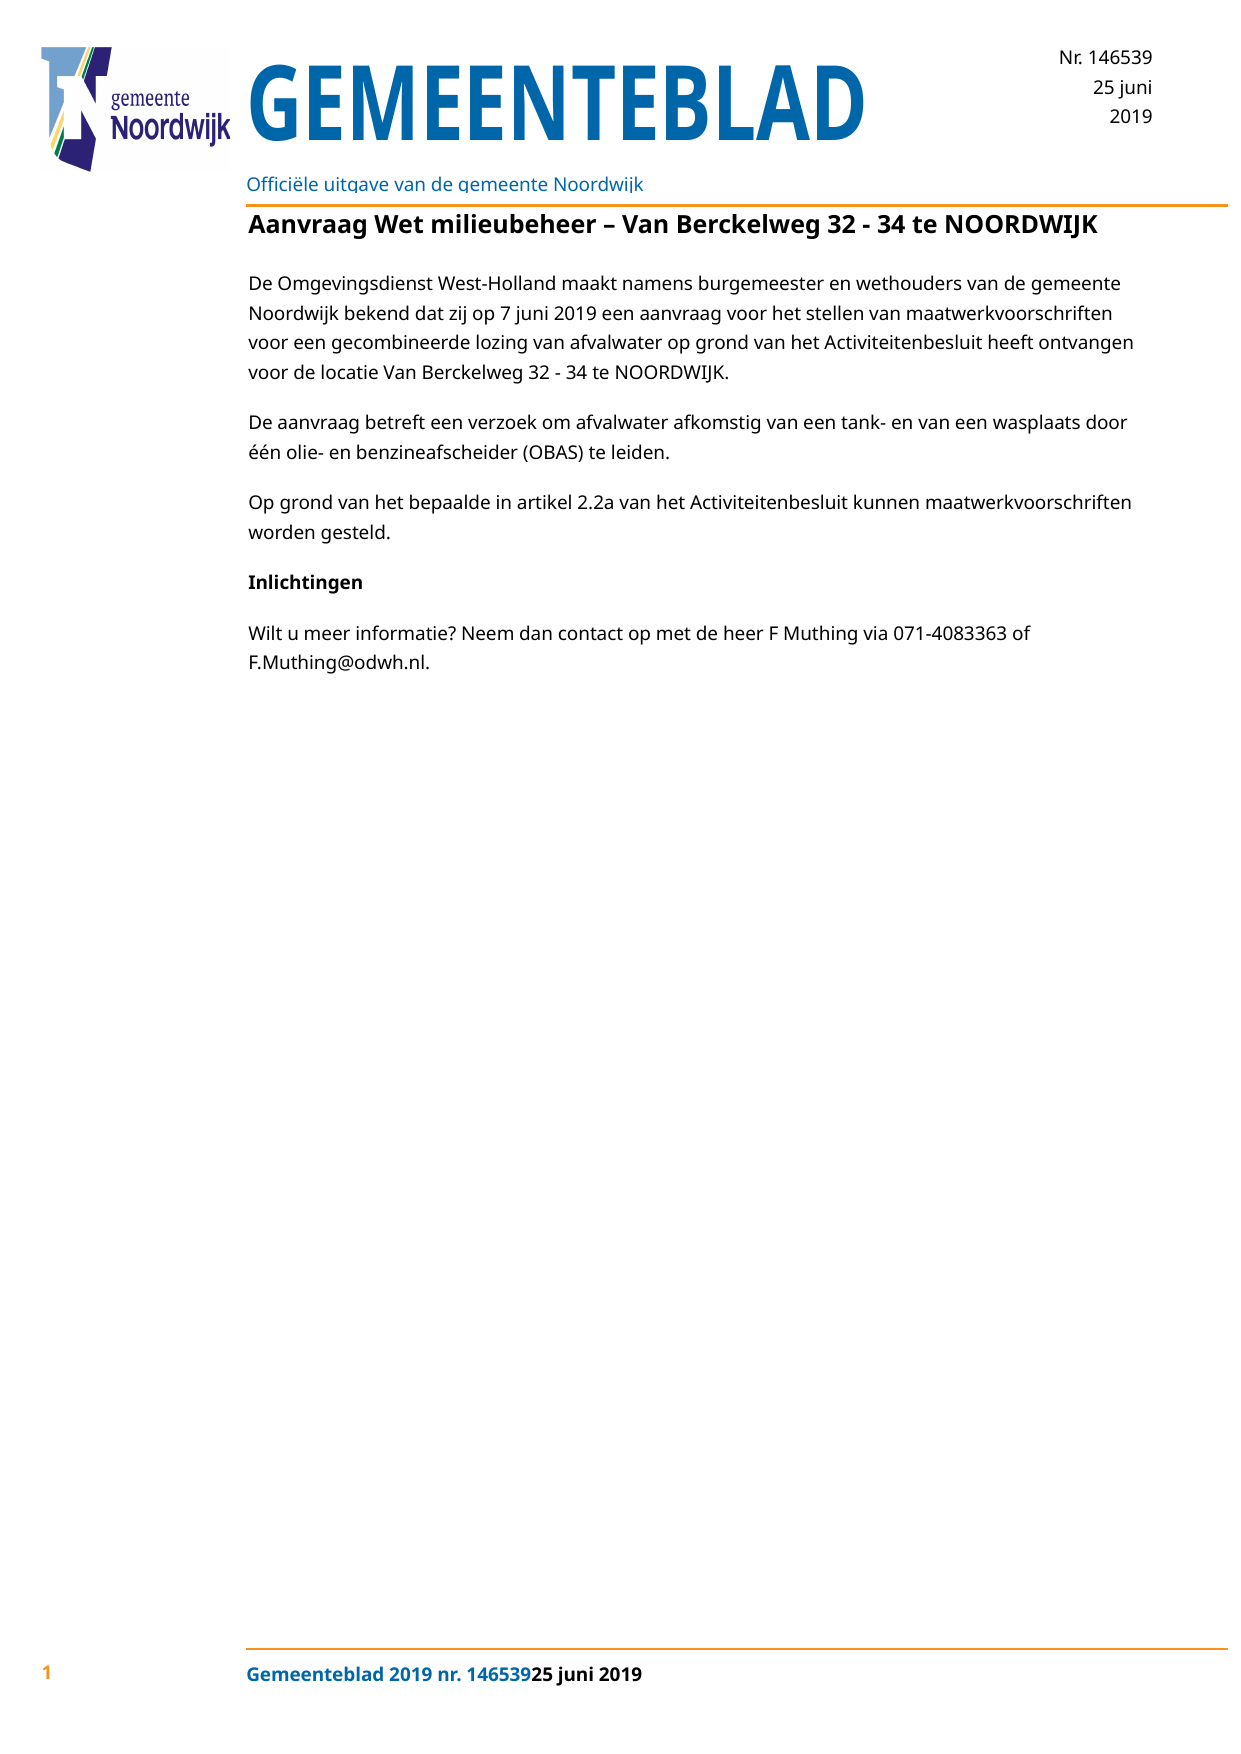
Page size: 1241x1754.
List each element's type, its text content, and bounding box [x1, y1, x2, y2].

text Inlichtingen [248, 569, 1152, 595]
picture [41, 47, 231, 172]
text Op grond van het bepaalde in artikel 2.2a van het Activiteitenbesluit kunnen maatwerkvoorschriften worden gesteld. [248, 489, 1152, 545]
text De Omgevingsdienst West-Holland maakt namens burgemeester en wethouders van de gemeente Noordwijk bekend dat zij op 7 juni 2019 een aanvraag voor het stellen van maatwerkvoorschriften voor een gecombineerde lozing van afvalwater op grond van het Activiteitenbesluit heeft ontvangen voor de locatie Van Berckelweg 32 - 34 te NOORDWIJK. [248, 270, 1152, 385]
text De aanvraag betreft een verzoek om afvalwater afkomstig van een tank- en van een wasplaats door één olie- en benzineafscheider (OBAS) te leiden. [248, 409, 1152, 465]
text Wilt u meer informatie? Neem dan contact op met de heer F Muthing via 071-4083363 of F.Muthing@odwh.nl. [248, 620, 1152, 675]
text Aanvraag Wet milieubeheer – Van Berckelweg 32 - 34 te NOORDWIJK [248, 207, 1152, 241]
